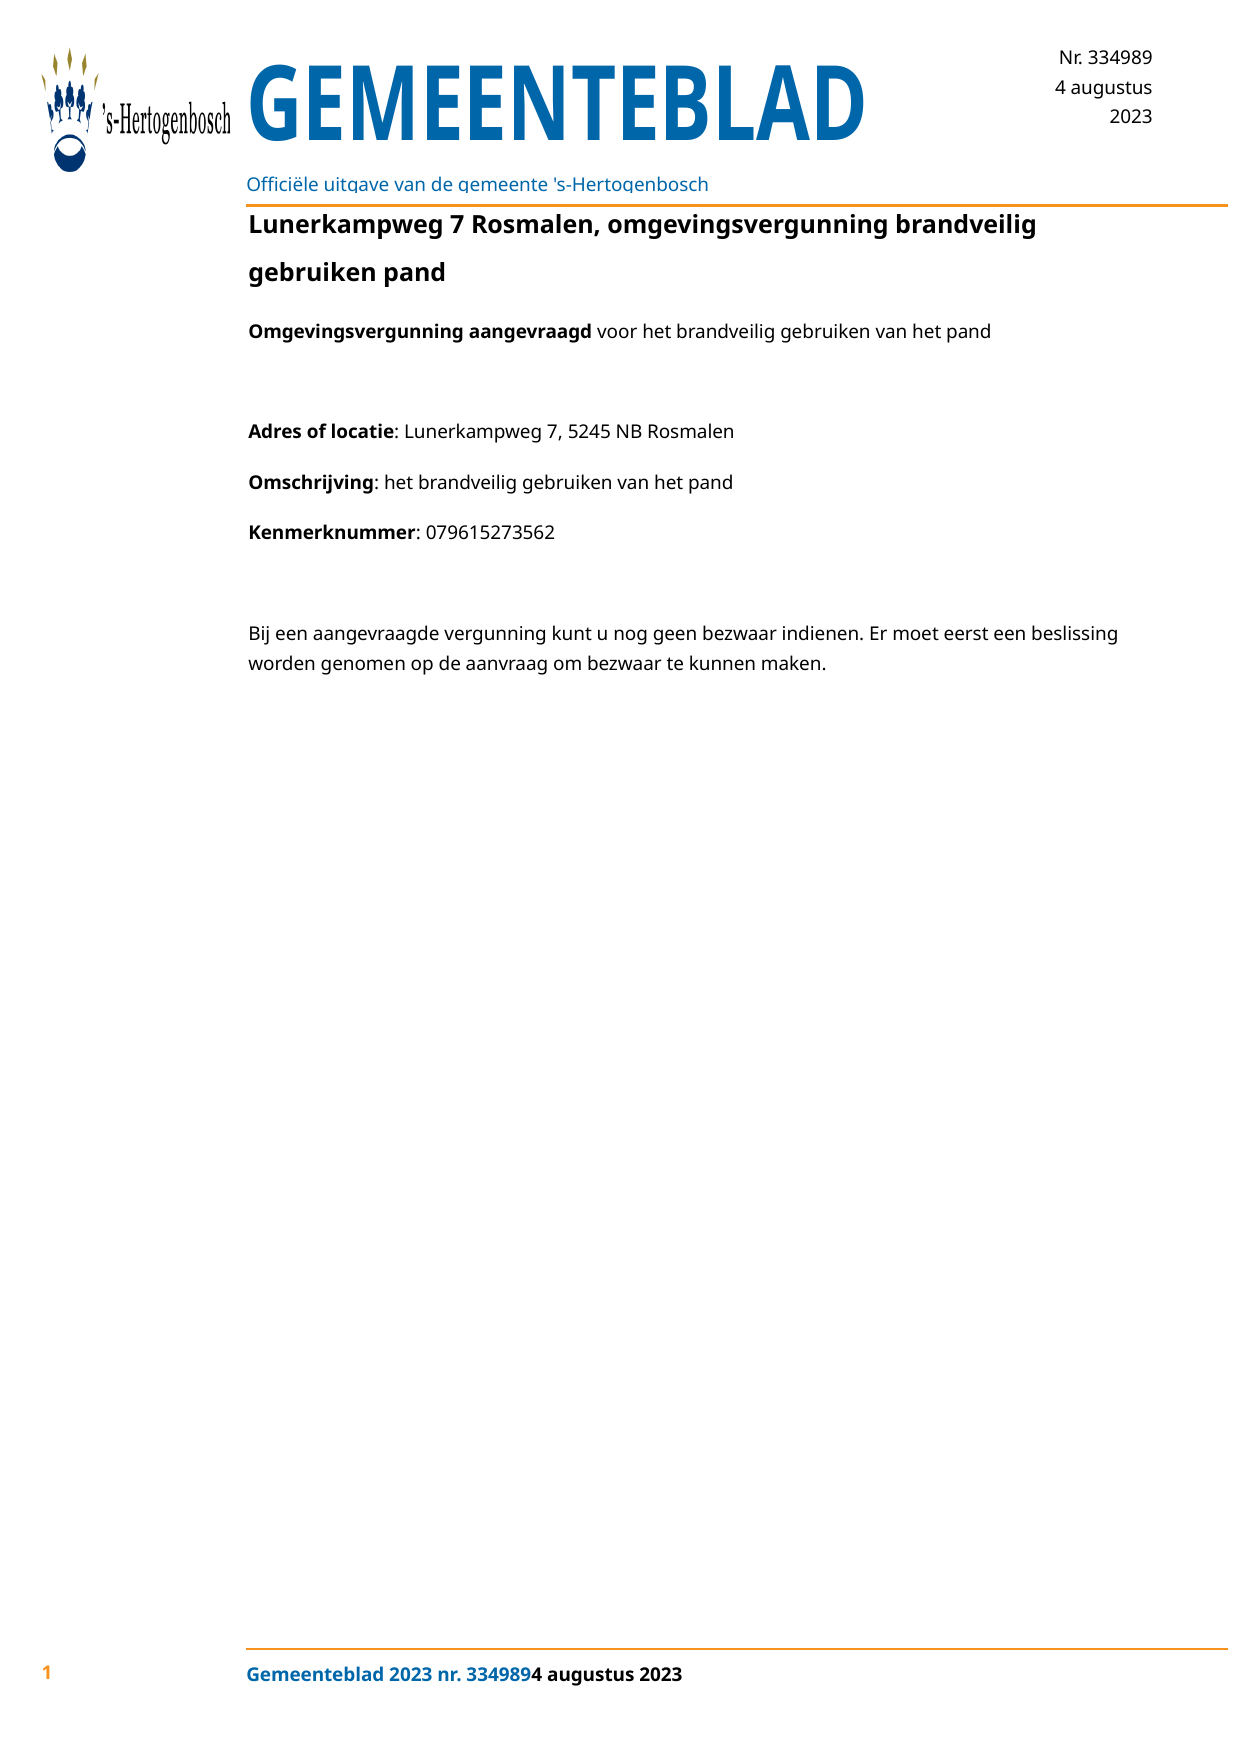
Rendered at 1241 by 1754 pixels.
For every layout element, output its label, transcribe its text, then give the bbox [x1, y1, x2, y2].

text Adres of locatie: Lunerkampweg 7, 5245 NB Rosmalen [248, 419, 1152, 444]
picture [41, 47, 231, 172]
text Kenmerknummer: 079615273562 [248, 519, 1152, 545]
text Omschrijving: het brandveilig gebruiken van het pand [248, 469, 1152, 495]
text Lunerkampweg 7 Rosmalen, omgevingsvergunning brandveilig gebruiken pand [248, 207, 1152, 288]
text Omgevingsvergunning aangevraagd voor het brandveilig gebruiken van het pand [248, 318, 1152, 344]
text Bij een aangevraagde vergunning kunt u nog geen bezwaar indienen. Er moet eerst een beslissing worden genomen op de aanvraag om bezwaar te kunnen maken. [248, 620, 1152, 676]
